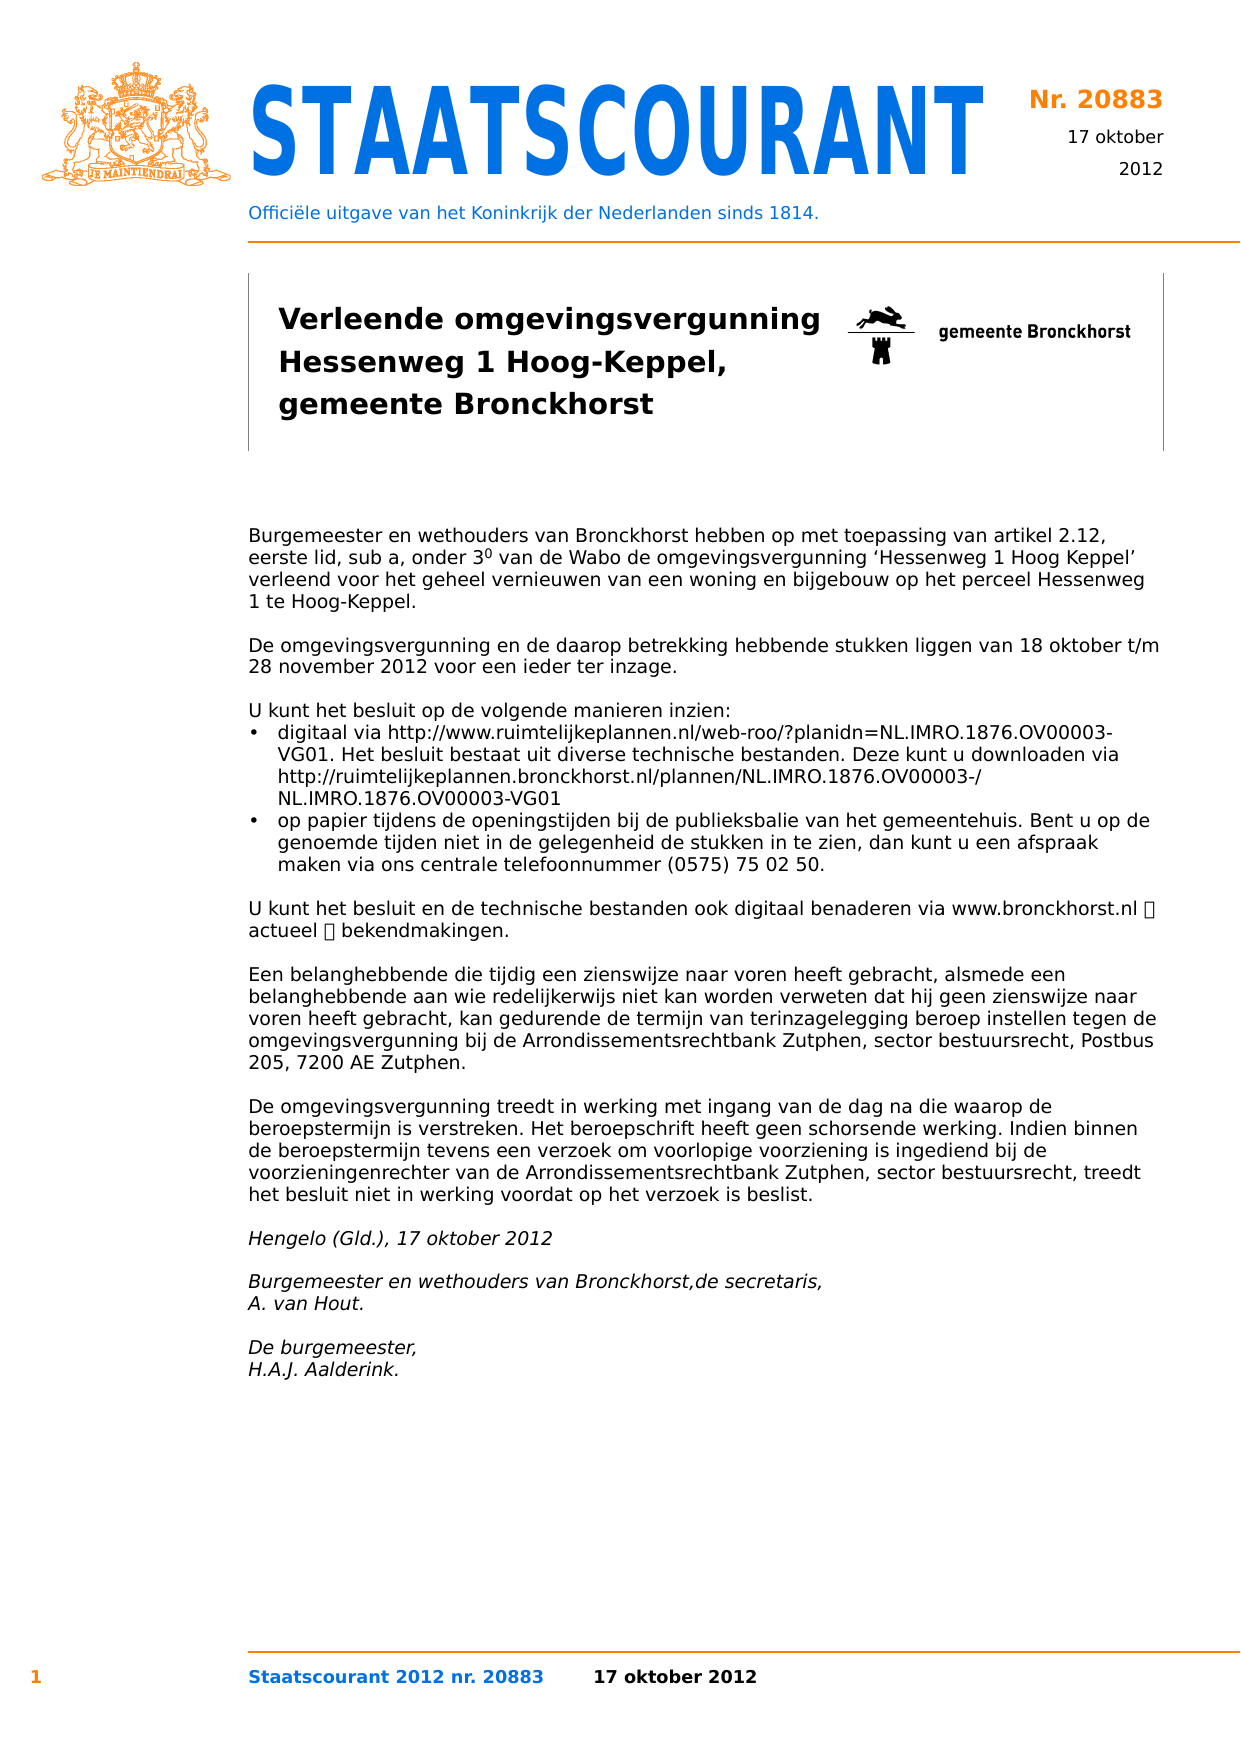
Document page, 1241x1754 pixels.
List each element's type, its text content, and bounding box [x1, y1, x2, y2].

table_cell 17 oktober [998, 121, 1240, 153]
table_cell 2012 [998, 153, 1240, 203]
text Hengelo (Gld.), 17 oktober 2012 [248, 1227, 1163, 1249]
table_header Nr. 20883 [998, 62, 1240, 121]
text De burgemeester, H.A.J. Aalderink. [248, 1337, 1163, 1381]
table_header [25, 62, 248, 241]
text Burgemeester en wethouders van Bronckhorst hebben op met toepassing van artikel 2.12, eerste lid, sub a, onder 30 van de Wabo de omgevingsvergunning ‘Hessenweg 1 Hoog Keppel’ verleend voor het geheel vernieuwen van een woning en bijgebouw op het perceel Hessenweg 1 te Hoog-Keppel. [248, 525, 1163, 613]
text • op papier tijdens de openingstijden bij de publieksbalie van het gemeentehuis. Bent u op de genoemde tijden niet in de gelegenheid de stukken in te zien, dan kunt u een afspraak maken via ons centrale telefoonnummer (0575) 75 02 50. [248, 810, 1163, 876]
text U kunt het besluit op de volgende manieren inzien: [248, 700, 1163, 722]
subtitle Verleende omgevingsvergunning Hessenweg 1 Hoog-Keppel, gemeente Bronckhorst [249, 273, 1163, 451]
text Burgemeester en wethouders van Bronckhorst,de secretaris, A. van Hout. [248, 1271, 1163, 1315]
table_cell Officiële uitgave van het Koninkrijk der Nederlanden sinds 1814. [248, 203, 1240, 241]
text U kunt het besluit en de technische bestanden ook digitaal benaderen via www.bronckhorst.nl  actueel  bekendmakingen. [248, 898, 1163, 942]
picture [41, 62, 231, 186]
text Een belanghebbende die tijdig een zienswijze naar voren heeft gebracht, alsmede een belanghebbende aan wie redelijkerwijs niet kan worden verweten dat hij geen zienswijze naar voren heeft gebracht, kan gedurende de termijn van terinzagelegging beroep instellen tegen de omgevingsvergunning bij de Arrondissementsrechtbank Zutphen, sector bestuursrecht, Postbus 205, 7200 AE Zutphen. [248, 964, 1163, 1074]
text • digitaal via http://www.ruimtelijkeplannen.nl/web-roo/?planidn=NL.IMRO.1876.OV00003-VG01. Het besluit bestaat uit diverse technische bestanden. Deze kunt u downloaden via http://ruimtelijkeplannen.bronckhorst.nl/plannen/NL.IMRO.1876.OV00003-/NL.IMRO.1876.OV00003-VG01 [248, 722, 1163, 810]
picture [844, 302, 1134, 368]
text De omgevingsvergunning treedt in werking met ingang van de dag na die waarop de beroepstermijn is verstreken. Het beroepschrift heeft geen schorsende werking. Indien binnen de beroepstermijn tevens een verzoek om voorlopige voorziening is ingediend bij de voorzieningenrechter van de Arrondissementsrechtbank Zutphen, sector bestuursrecht, treedt het besluit niet in werking voordat op het verzoek is beslist. [248, 1096, 1163, 1206]
text De omgevingsvergunning en de daarop betrekking hebbende stukken liggen van 18 oktober t/m 28 november 2012 voor een ieder ter inzage. [248, 634, 1163, 678]
table_header STAATSCOURANT [248, 62, 998, 203]
